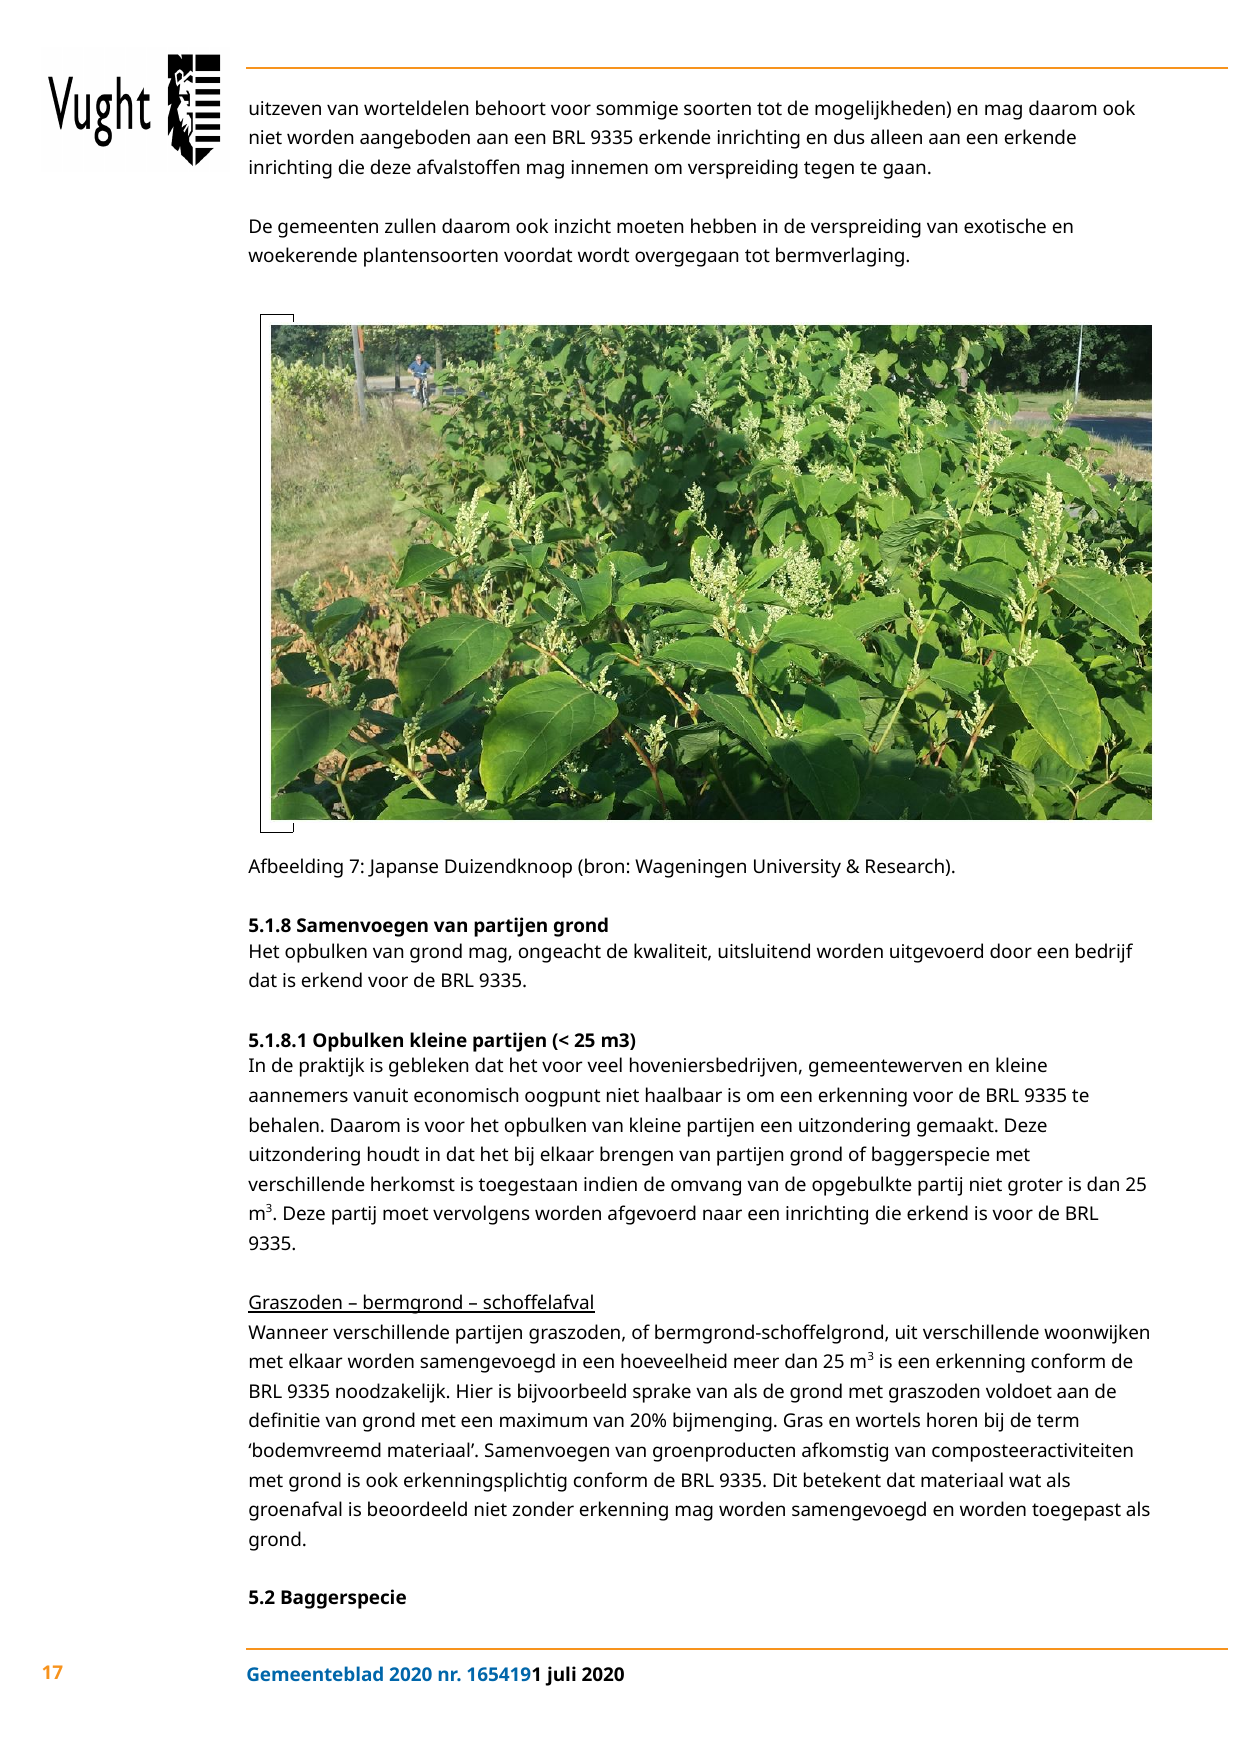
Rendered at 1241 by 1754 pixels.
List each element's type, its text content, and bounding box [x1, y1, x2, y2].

table_header Graszoden – bermgrond – schoffelafval Wanneer verschillende partijen graszoden, of bermgrond-schoffelgrond, uit verschillende woonwijken met elkaar worden samengevoegd in een hoeveelheid meer dan 25 m3 is een erkenning conform de BRL 9335 noodzakelijk. Hier is bijvoorbeeld sprake van als de grond met graszoden voldoet aan de definitie van grond met een maximum van 20% bijmenging. Gras en wortels horen bij de term ‘bodemvreemd materiaal’. Samenvoegen van groenproducten afkomstig van composteeractiviteiten met grond is ook erkenningsplichtig conform de BRL 9335. Dit betekent dat materiaal wat als groenafval is beoordeeld niet zonder erkenning mag worden samengevoegd en worden toegepast als grond. [248, 1289, 1152, 1552]
text 5.2 Baggerspecie [248, 1584, 1152, 1610]
text In de praktijk is gebleken dat het voor veel hoveniersbedrijven, gemeentewerven en kleine aannemers vanuit economisch oogpunt niet haalbaar is om een erkenning voor de BRL 9335 te behalen. Daarom is voor het opbulken van kleine partijen een uitzondering gemaakt. Deze uitzondering houdt in dat het bij elkaar brengen van partijen grond of baggerspecie met verschillende herkomst is toegestaan indien de omvang van de opgebulkte partij niet groter is dan 25 m3. Deze partij moet vervolgens worden afgevoerd naar een inrichting die erkend is voor de BRL 9335. [248, 1053, 1152, 1256]
picture [268, 322, 1155, 823]
picture [41, 47, 231, 172]
text Het opbulken van grond mag, ongeacht de kwaliteit, uitsluitend worden uitgevoerd door een bedrijf dat is erkend voor de BRL 9335. [248, 938, 1152, 993]
text De gemeenten zullen daarom ook inzicht moeten hebben in de verspreiding van exotische en woekerende plantensoorten voordat wordt overgegaan tot bermverlaging. [248, 213, 1152, 268]
text 5.1.8.1 Opbulken kleine partijen (< 25 m3) [248, 1027, 1152, 1053]
text Afbeelding 7: Japanse Duizendknoop (bron: Wageningen University & Research). [248, 853, 1152, 879]
text 5.1.8 Samenvoegen van partijen grond [248, 912, 1152, 938]
text uitzeven van worteldelen behoort voor sommige soorten tot de mogelijkheden) en mag daarom ook niet worden aangeboden aan een BRL 9335 erkende inrichting en dus alleen aan een erkende inrichting die deze afvalstoffen mag innemen om verspreiding tegen te gaan. [248, 95, 1152, 180]
